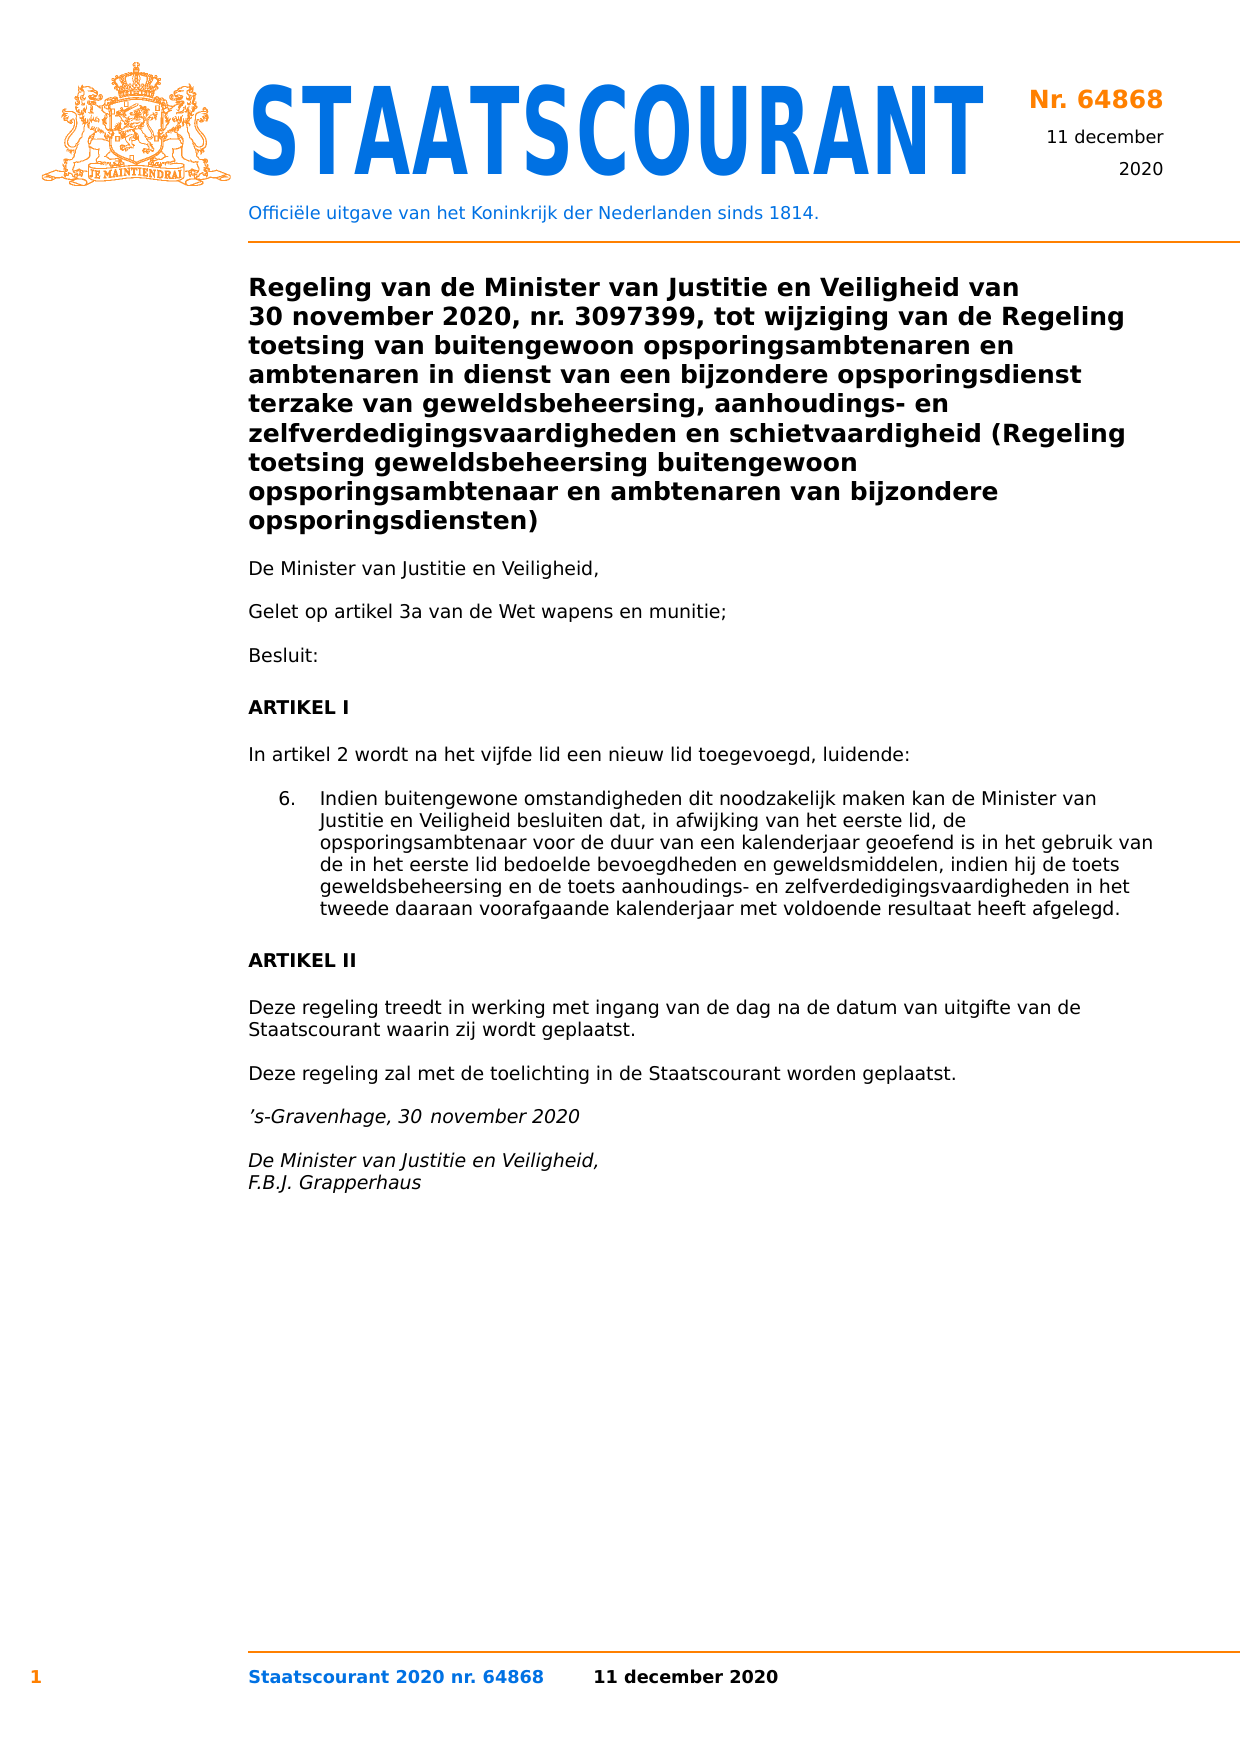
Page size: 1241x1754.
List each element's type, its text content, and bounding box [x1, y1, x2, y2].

table_header [25, 62, 248, 241]
text ’s-Gravenhage, 30 november 2020 [248, 1106, 1163, 1128]
table_cell 2020 [998, 153, 1240, 203]
text Deze regeling treedt in werking met ingang van de dag na de datum van uitgifte van de Staatscourant waarin zij wordt geplaatst. [248, 997, 1163, 1041]
text De Minister van Justitie en Veiligheid, [248, 557, 1163, 579]
text Gelet op artikel 3a van de Wet wapens en munitie; [248, 601, 1163, 623]
subtitle Regeling van de Minister van Justitie en Veiligheid van 30 november 2020, nr. 3097399, tot wijziging van de Regeling toetsing van buitengewoon opsporingsambtenaren en ambtenaren in dienst van een bijzondere opsporingsdienst terzake van geweldsbeheersing, aanhoudings- en zelfverdedigingsvaardigheden en schietvaardigheid (Regeling toetsing geweldsbeheersing buitengewoon opsporingsambtenaar en ambtenaren van bijzondere opsporingsdiensten) [248, 273, 1163, 536]
picture [41, 62, 231, 186]
text In artikel 2 wordt na het vijfde lid een nieuw lid toegevoegd, luidende: [248, 744, 1163, 766]
table_cell 11 december [998, 121, 1240, 153]
table_cell Officiële uitgave van het Koninkrijk der Nederlanden sinds 1814. [248, 203, 1240, 241]
text De Minister van Justitie en Veiligheid, F.B.J. Grapperhaus [248, 1150, 1163, 1194]
text Besluit: [248, 645, 1163, 667]
table_header STAATSCOURANT [248, 62, 998, 203]
table_header Nr. 64868 [998, 62, 1240, 121]
subtitle ARTIKEL I [248, 697, 1163, 719]
text Deze regeling zal met de toelichting in de Staatscourant worden geplaatst. [248, 1063, 1163, 1084]
text 6. Indien buitengewone omstandigheden dit noodzakelijk maken kan de Minister van Justitie en Veiligheid besluiten dat, in afwijking van het eerste lid, de opsporingsambtenaar voor de duur van een kalenderjaar geoefend is in het gebruik van de in het eerste lid bedoelde bevoegdheden en geweldsmiddelen, indien hij de toets geweldsbeheersing en de toets aanhoudings- en zelfverdedigingsvaardigheden in het tweede daaraan voorafgaande kalenderjaar met voldoende resultaat heeft afgelegd. [278, 788, 1163, 920]
subtitle ARTIKEL II [248, 950, 1163, 972]
